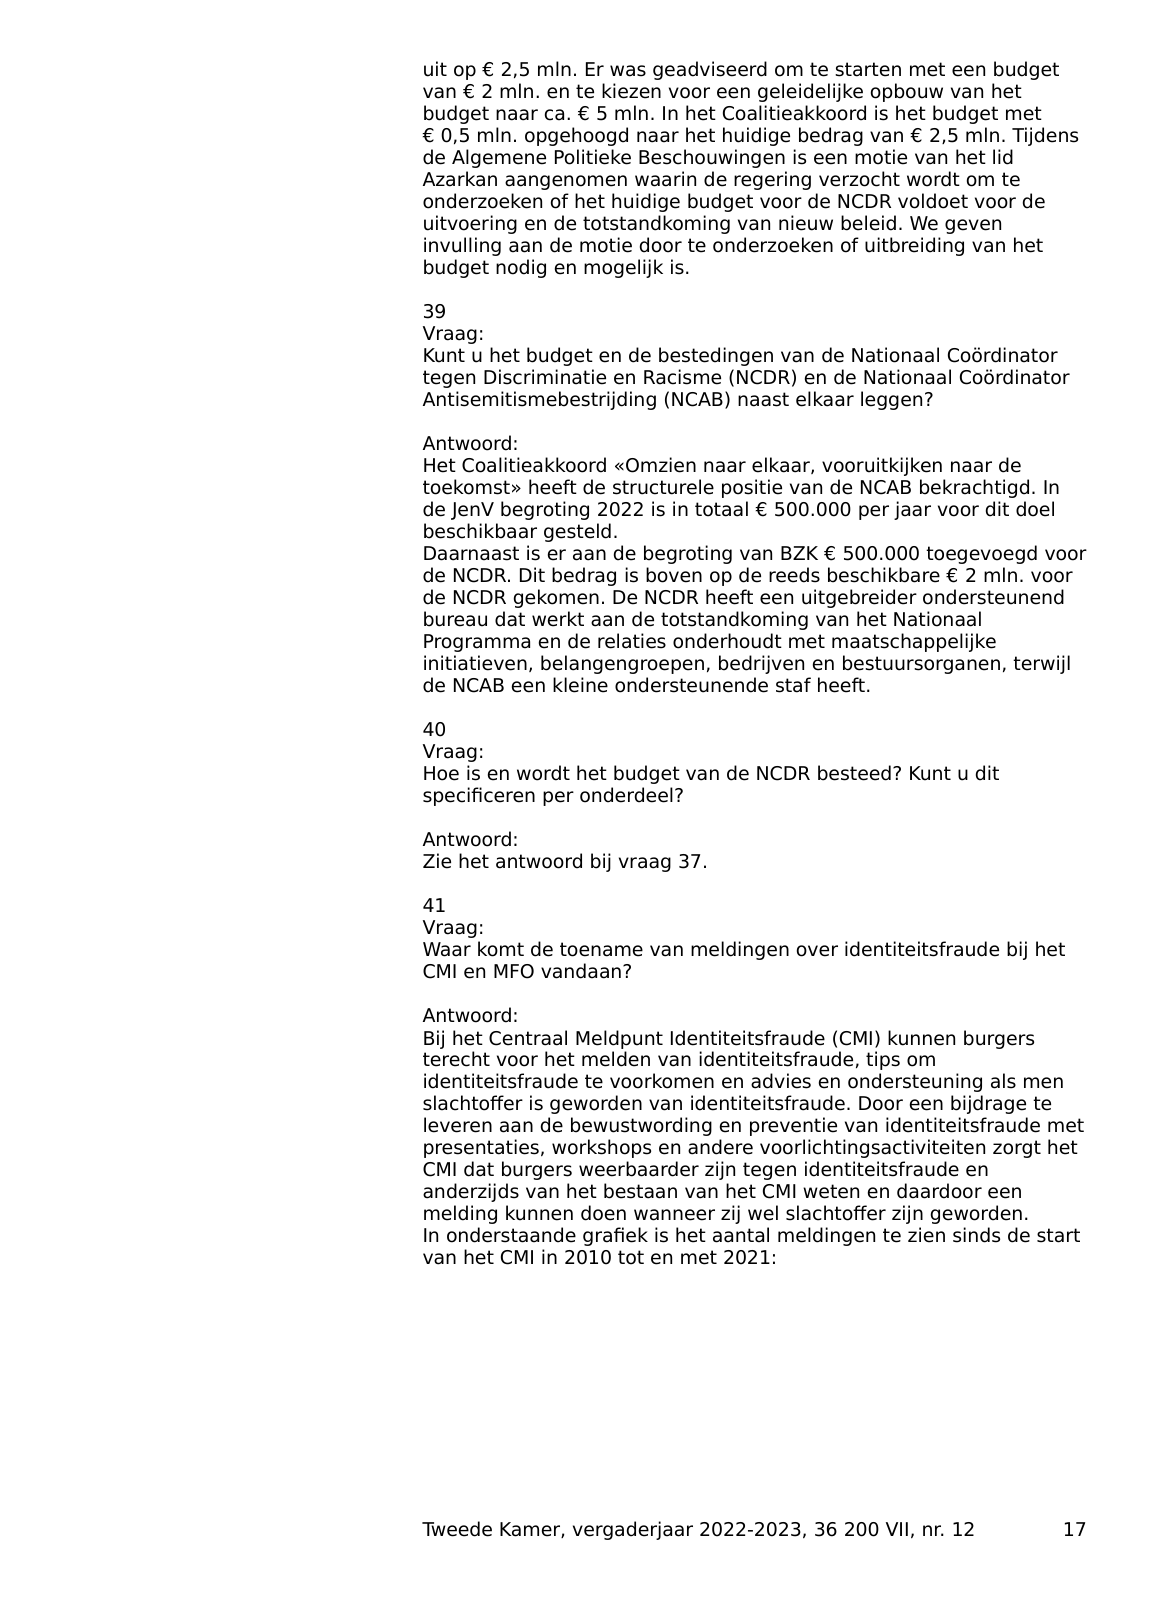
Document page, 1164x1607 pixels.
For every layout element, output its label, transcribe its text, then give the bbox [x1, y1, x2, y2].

text Antwoord: [422, 433, 1087, 455]
text Antwoord: [422, 1005, 1087, 1027]
text Waar komt de toename van meldingen over identiteitsfraude bij het CMI en MFO vandaan? [422, 939, 1087, 983]
text Zie het antwoord bij vraag 37. [422, 851, 1087, 873]
text Bij het Centraal Meldpunt Identiteitsfraude (CMI) kunnen burgers terecht voor het melden van identiteitsfraude, tips om identiteitsfraude te voorkomen en advies en ondersteuning als men slachtoffer is geworden van identiteitsfraude. Door een bijdrage te leveren aan de bewustwording en preventie van identiteitsfraude met presentaties, workshops en andere voorlichtingsactiviteiten zorgt het CMI dat burgers weerbaarder zijn tegen identiteitsfraude en anderzijds van het bestaan van het CMI weten en daardoor een melding kunnen doen wanneer zij wel slachtoffer zijn geworden. [422, 1027, 1087, 1225]
text Hoe is en wordt het budget van de NCDR besteed? Kunt u dit specificeren per onderdeel? [422, 763, 1087, 807]
text Vraag: [422, 917, 1087, 939]
text Kunt u het budget en de bestedingen van de Nationaal Coördinator tegen Discriminatie en Racisme (NCDR) en de Nationaal Coördinator Antisemitismebestrijding (NCAB) naast elkaar leggen? [422, 345, 1087, 411]
text In onderstaande grafiek is het aantal meldingen te zien sinds de start van het CMI in 2010 tot en met 2021: [422, 1225, 1087, 1269]
text 41 [422, 895, 1087, 917]
text uit op € 2,5 mln. Er was geadviseerd om te starten met een budget van € 2 mln. en te kiezen voor een geleidelijke opbouw van het budget naar ca. € 5 mln. In het Coalitieakkoord is het budget met € 0,5 mln. opgehoogd naar het huidige bedrag van € 2,5 mln. Tijdens de Algemene Politieke Beschouwingen is een motie van het lid Azarkan aangenomen waarin de regering verzocht wordt om te onderzoeken of het huidige budget voor de NCDR voldoet voor de uitvoering en de totstandkoming van nieuw beleid. We geven invulling aan de motie door te onderzoeken of uitbreiding van het budget nodig en mogelijk is. [422, 59, 1087, 279]
text Daarnaast is er aan de begroting van BZK € 500.000 toegevoegd voor de NCDR. Dit bedrag is boven op de reeds beschikbare € 2 mln. voor de NCDR gekomen. De NCDR heeft een uitgebreider ondersteunend bureau dat werkt aan de totstandkoming van het Nationaal Programma en de relaties onderhoudt met maatschappelijke initiatieven, belangengroepen, bedrijven en bestuursorganen, terwijl de NCAB een kleine ondersteunende staf heeft. [422, 543, 1087, 697]
text Vraag: [422, 323, 1087, 345]
text Het Coalitieakkoord «Omzien naar elkaar, vooruitkijken naar de toekomst» heeft de structurele positie van de NCAB bekrachtigd. In de JenV begroting 2022 is in totaal € 500.000 per jaar voor dit doel beschikbaar gesteld. [422, 455, 1087, 543]
text Vraag: [422, 741, 1087, 763]
text 40 [422, 719, 1087, 741]
text Antwoord: [422, 829, 1087, 851]
text 39 [422, 301, 1087, 323]
